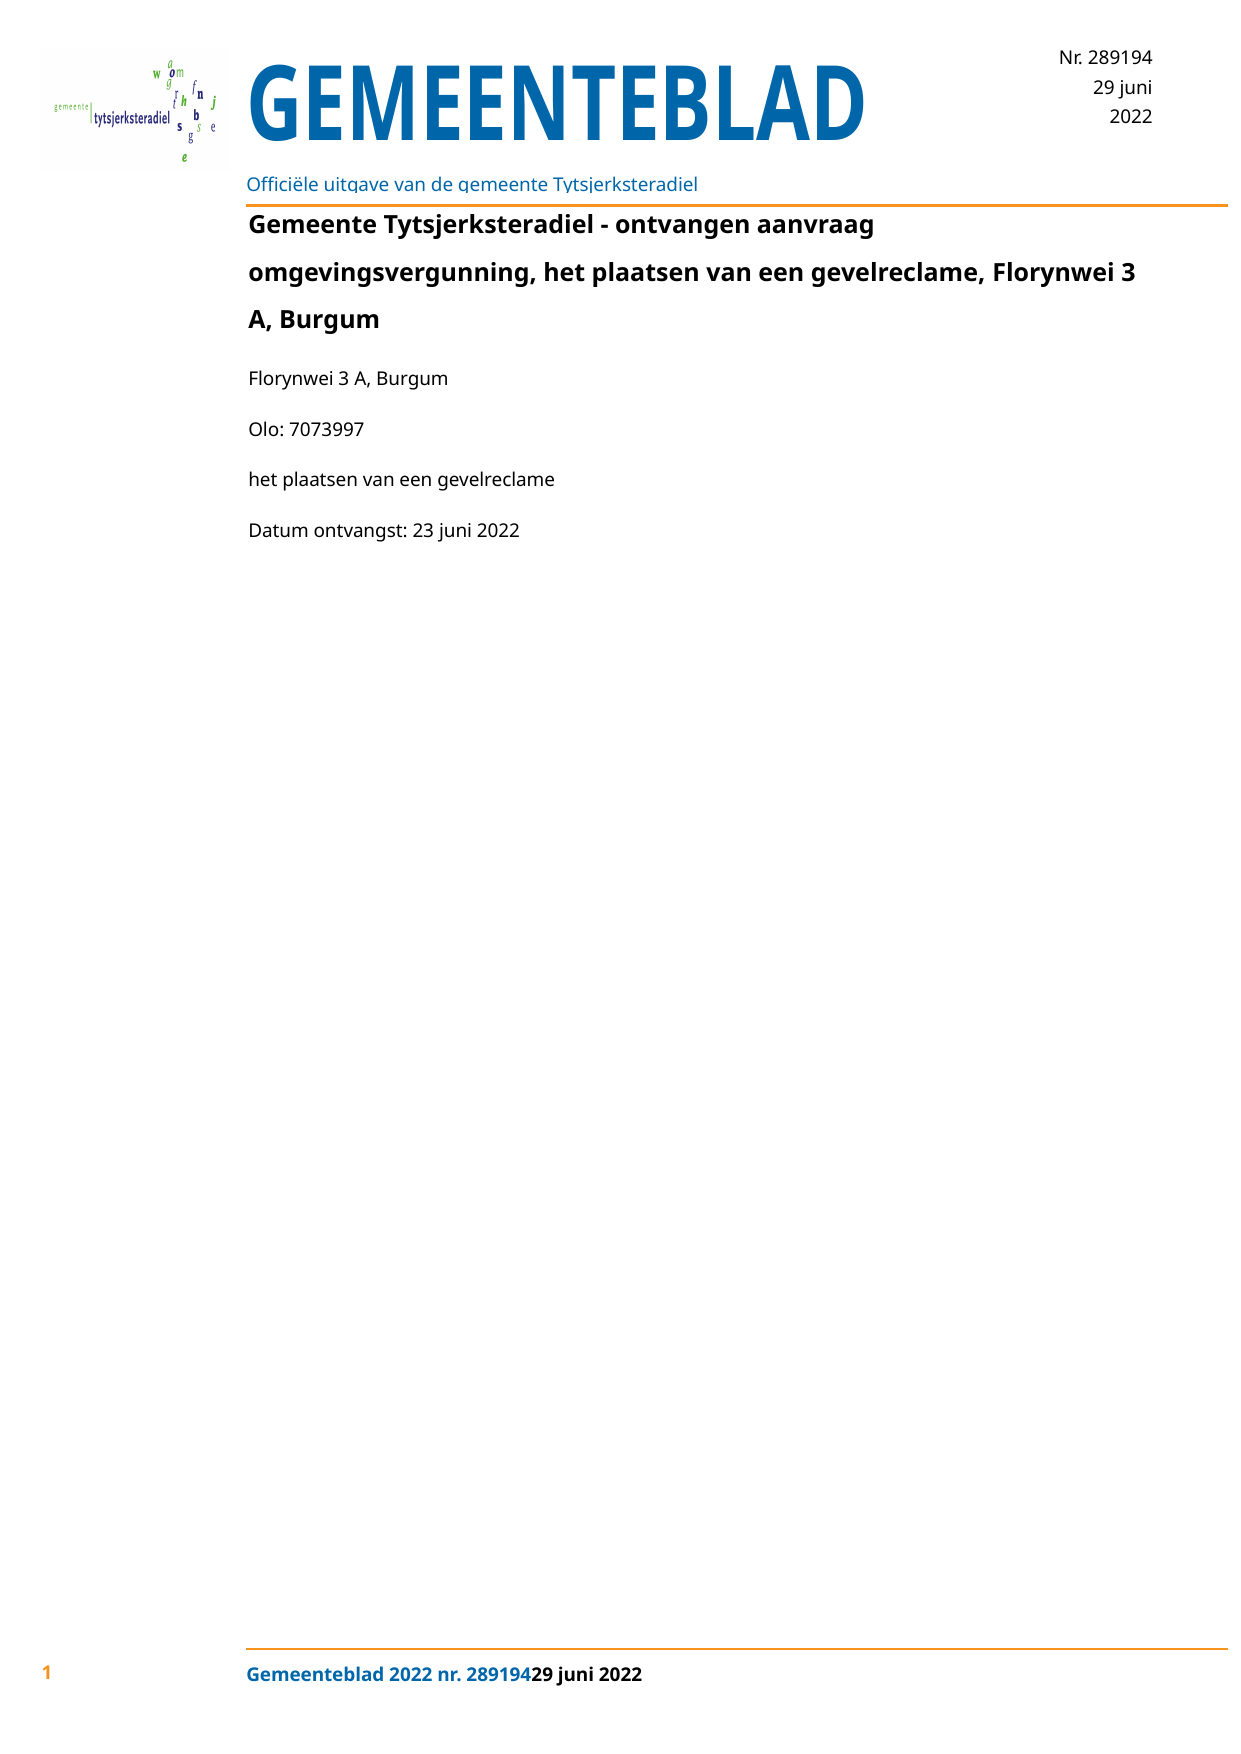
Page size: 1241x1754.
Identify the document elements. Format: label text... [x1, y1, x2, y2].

text Gemeente Tytsjerksteradiel - ontvangen aanvraag omgevingsvergunning, het plaatsen van een gevelreclame, Florynwei 3 A, Burgum [248, 207, 1152, 336]
text Olo: 7073997 [248, 416, 1152, 442]
text Florynwei 3 A, Burgum [248, 366, 1152, 391]
text het plaatsen van een gevelreclame [248, 466, 1152, 492]
text Datum ontvangst: 23 juni 2022 [248, 517, 1152, 542]
picture [41, 47, 231, 172]
